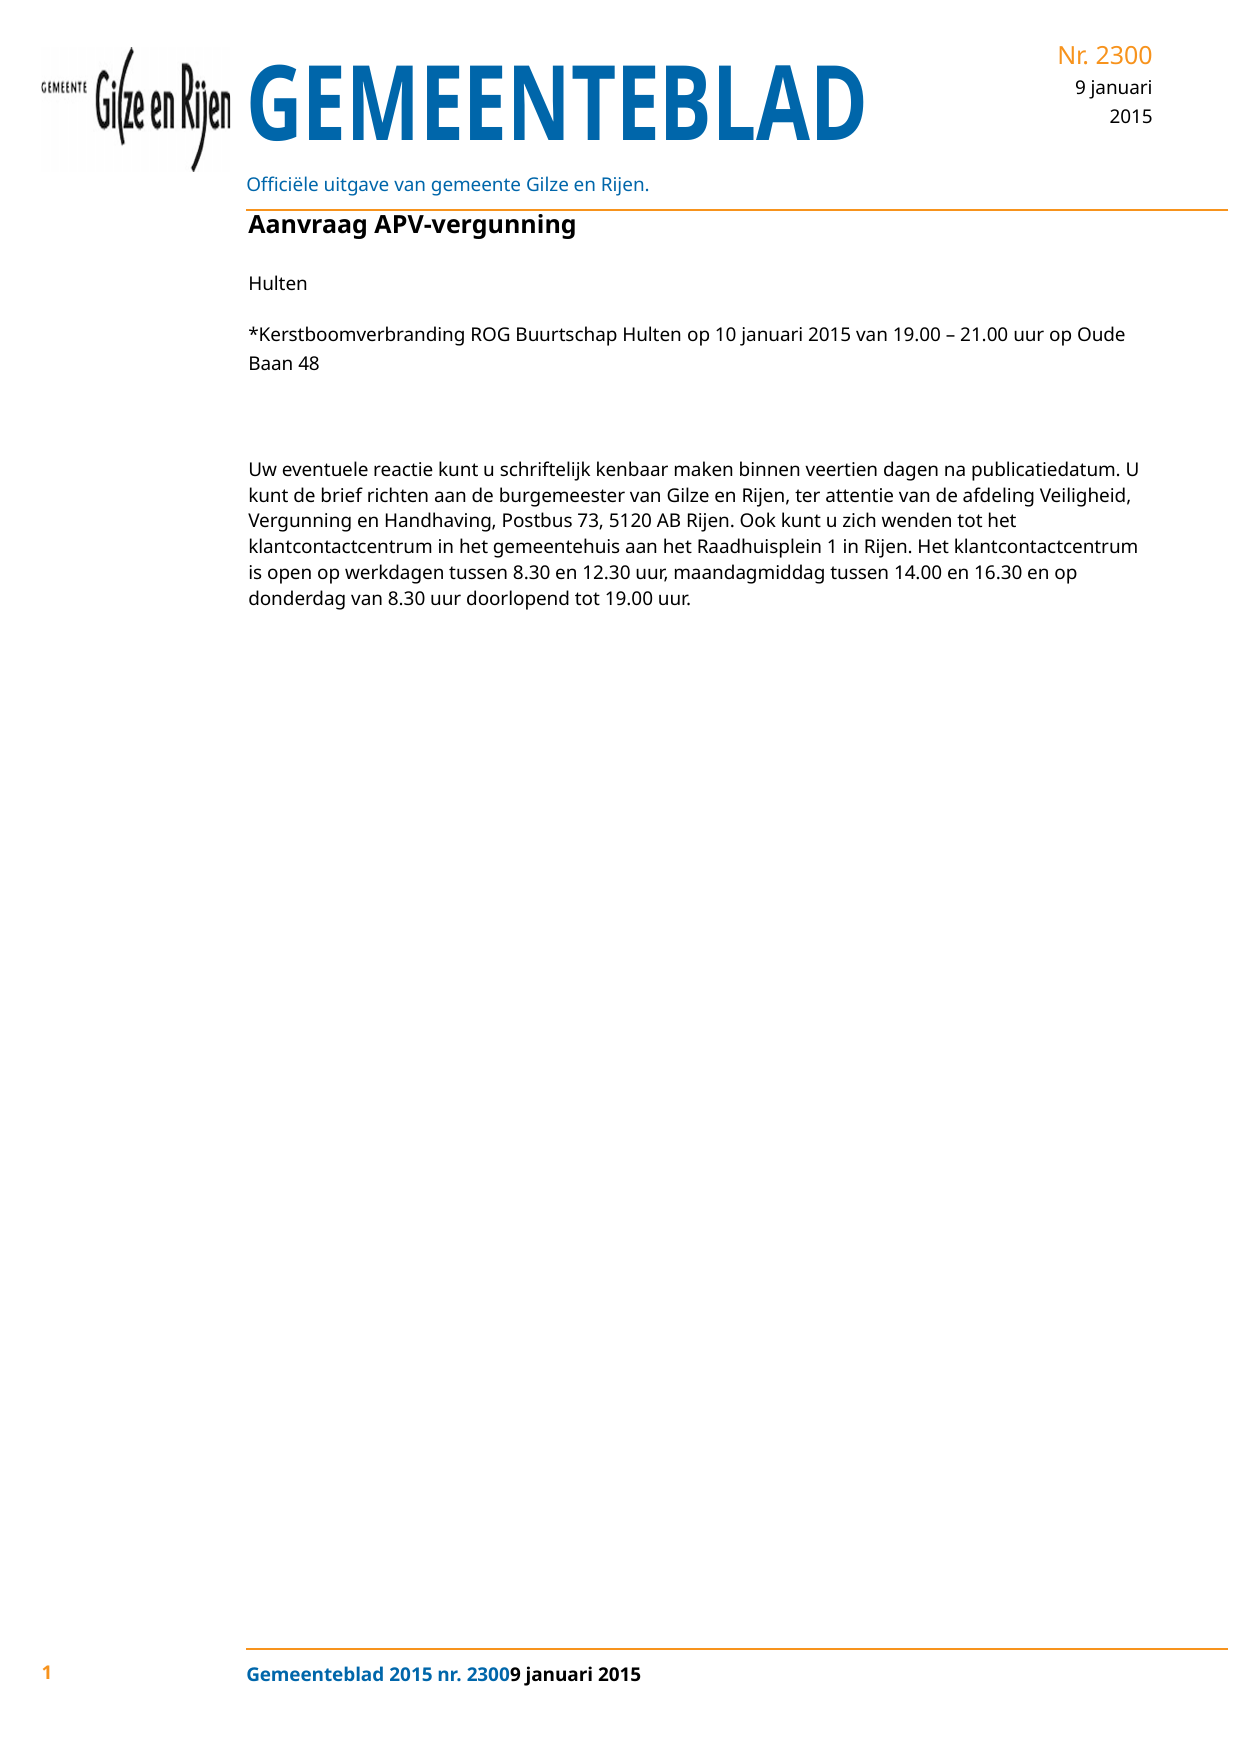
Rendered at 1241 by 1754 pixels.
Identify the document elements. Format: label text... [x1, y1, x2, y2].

text Uw eventuele reactie kunt u schriftelijk kenbaar maken binnen veertien dagen na publicatiedatum. U kunt de brief richten aan de burgemeester van Gilze en Rijen, ter attentie van de afdeling Veiligheid, Vergunning en Handhaving, Postbus 73, 5120 AB Rijen. Ook kunt u zich wenden tot het klantcontactcentrum in het gemeentehuis aan het Raadhuisplein 1 in Rijen. Het klantcontactcentrum is open op werkdagen tussen 8.30 en 12.30 uur, maandagmiddag tussen 14.00 en 16.30 en op donderdag van 8.30 uur doorlopend tot 19.00 uur. [248, 456, 1152, 610]
text *Kerstboomverbranding ROG Buurtschap Hulten op 10 januari 2015 van 19.00 – 21.00 uur op Oude Baan 48 [248, 321, 1152, 376]
picture [41, 47, 231, 172]
text Hulten [248, 270, 1152, 296]
text Aanvraag APV-vergunning [248, 211, 1152, 241]
